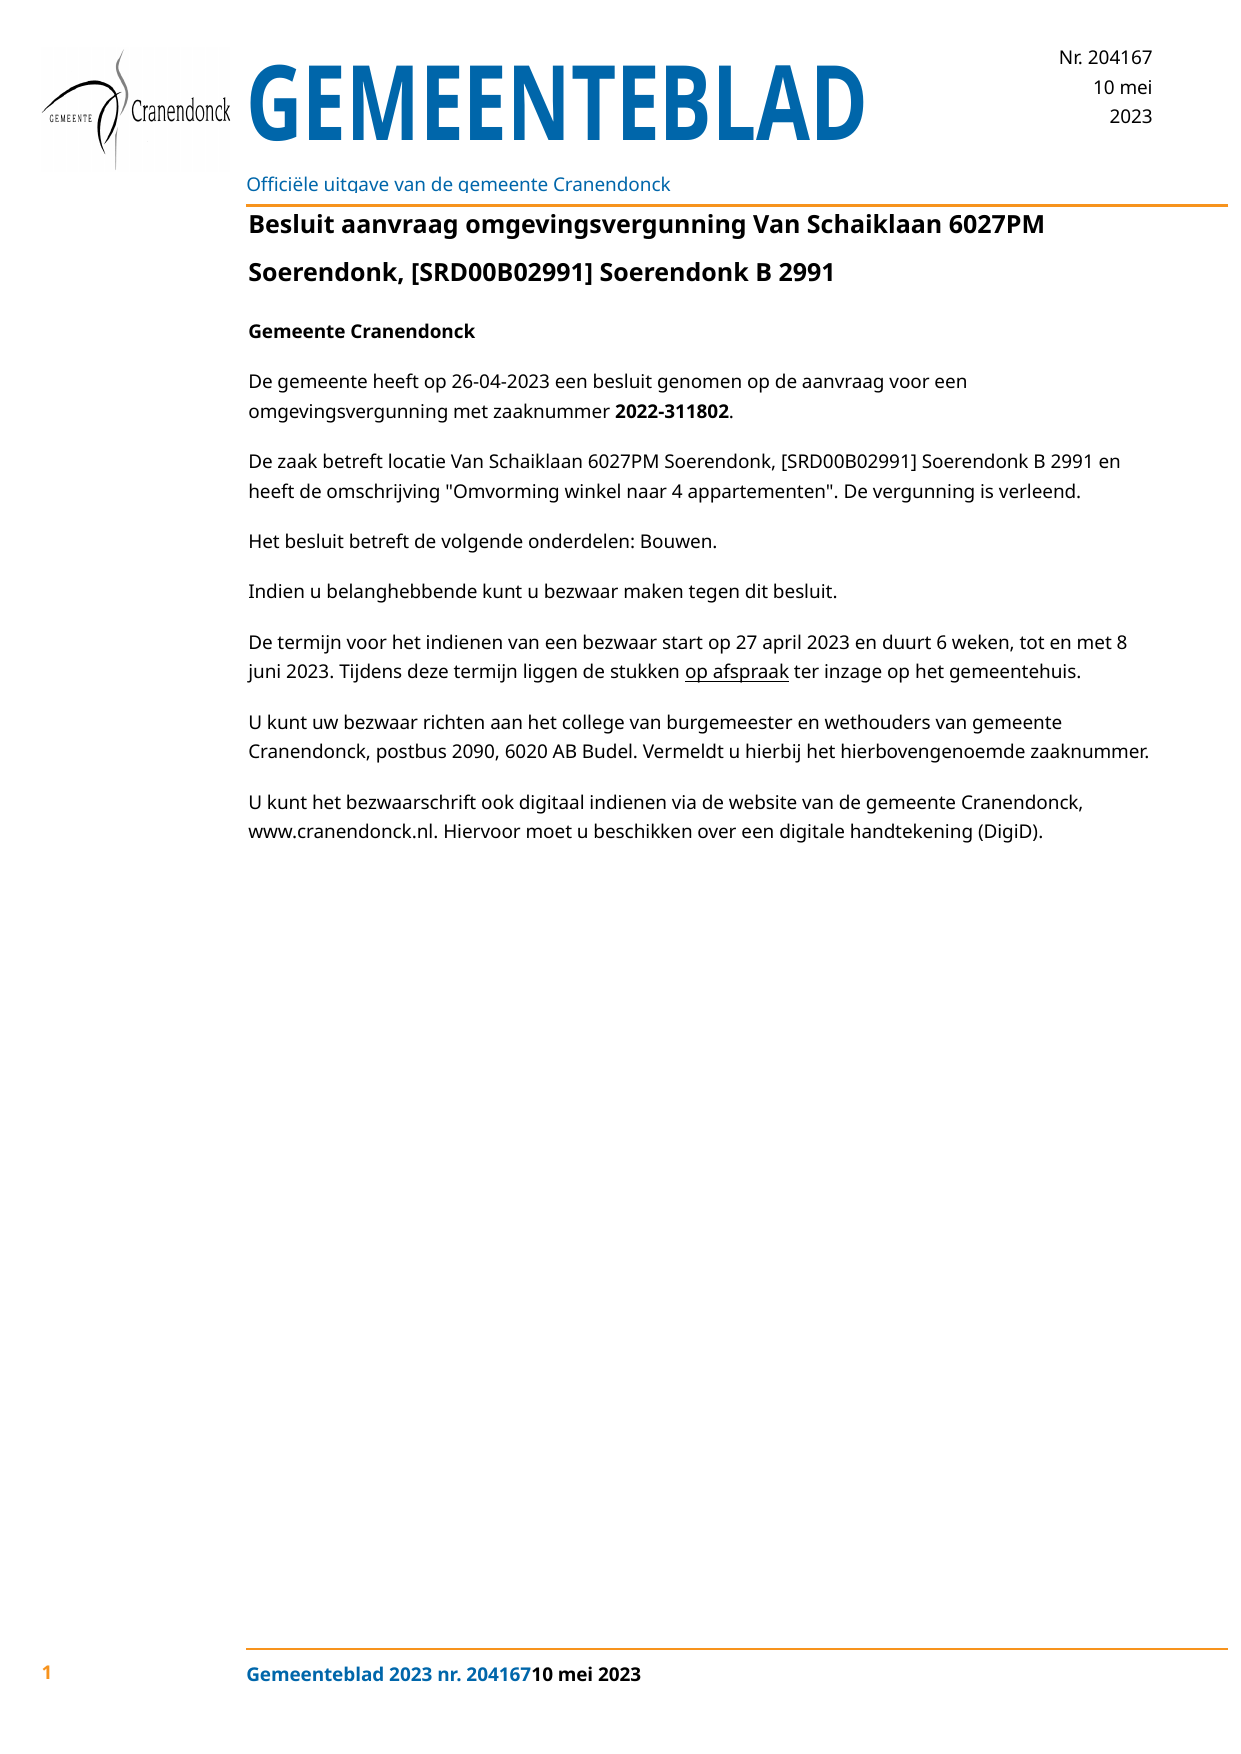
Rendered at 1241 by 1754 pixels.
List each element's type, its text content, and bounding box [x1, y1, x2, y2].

picture [41, 47, 231, 172]
text U kunt het bezwaarschrift ook digitaal indienen via de website van de gemeente Cranendonck, www.cranendonck.nl. Hiervoor moet u beschikken over een digitale handtekening (DigiD). [248, 789, 1152, 844]
text Het besluit betreft de volgende onderdelen: Bouwen. [248, 528, 1152, 554]
text De gemeente heeft op 26-04-2023 een besluit genomen op de aanvraag voor een omgevingsvergunning met zaaknummer 2022-311802. [248, 368, 1152, 424]
text Indien u belanghebbende kunt u bezwaar maken tegen dit besluit. [248, 579, 1152, 604]
text De zaak betreft locatie Van Schaiklaan 6027PM Soerendonk, [SRD00B02991] Soerendonk B 2991 en heeft de omschrijving "Omvorming winkel naar 4 appartementen". De vergunning is verleend. [248, 448, 1152, 504]
text Gemeente Cranendonck [248, 318, 1152, 344]
text De termijn voor het indienen van een bezwaar start op 27 april 2023 en duurt 6 weken, tot en met 8 juni 2023. Tijdens deze termijn liggen de stukken op afspraak ter inzage op het gemeentehuis. [248, 629, 1152, 684]
text U kunt uw bezwaar richten aan het college van burgemeester en wethouders van gemeente Cranendonck, postbus 2090, 6020 AB Budel. Vermeldt u hierbij het hierbovengenoemde zaaknummer. [248, 709, 1152, 764]
text Besluit aanvraag omgevingsvergunning Van Schaiklaan 6027PM Soerendonk, [SRD00B02991] Soerendonk B 2991 [248, 207, 1152, 288]
